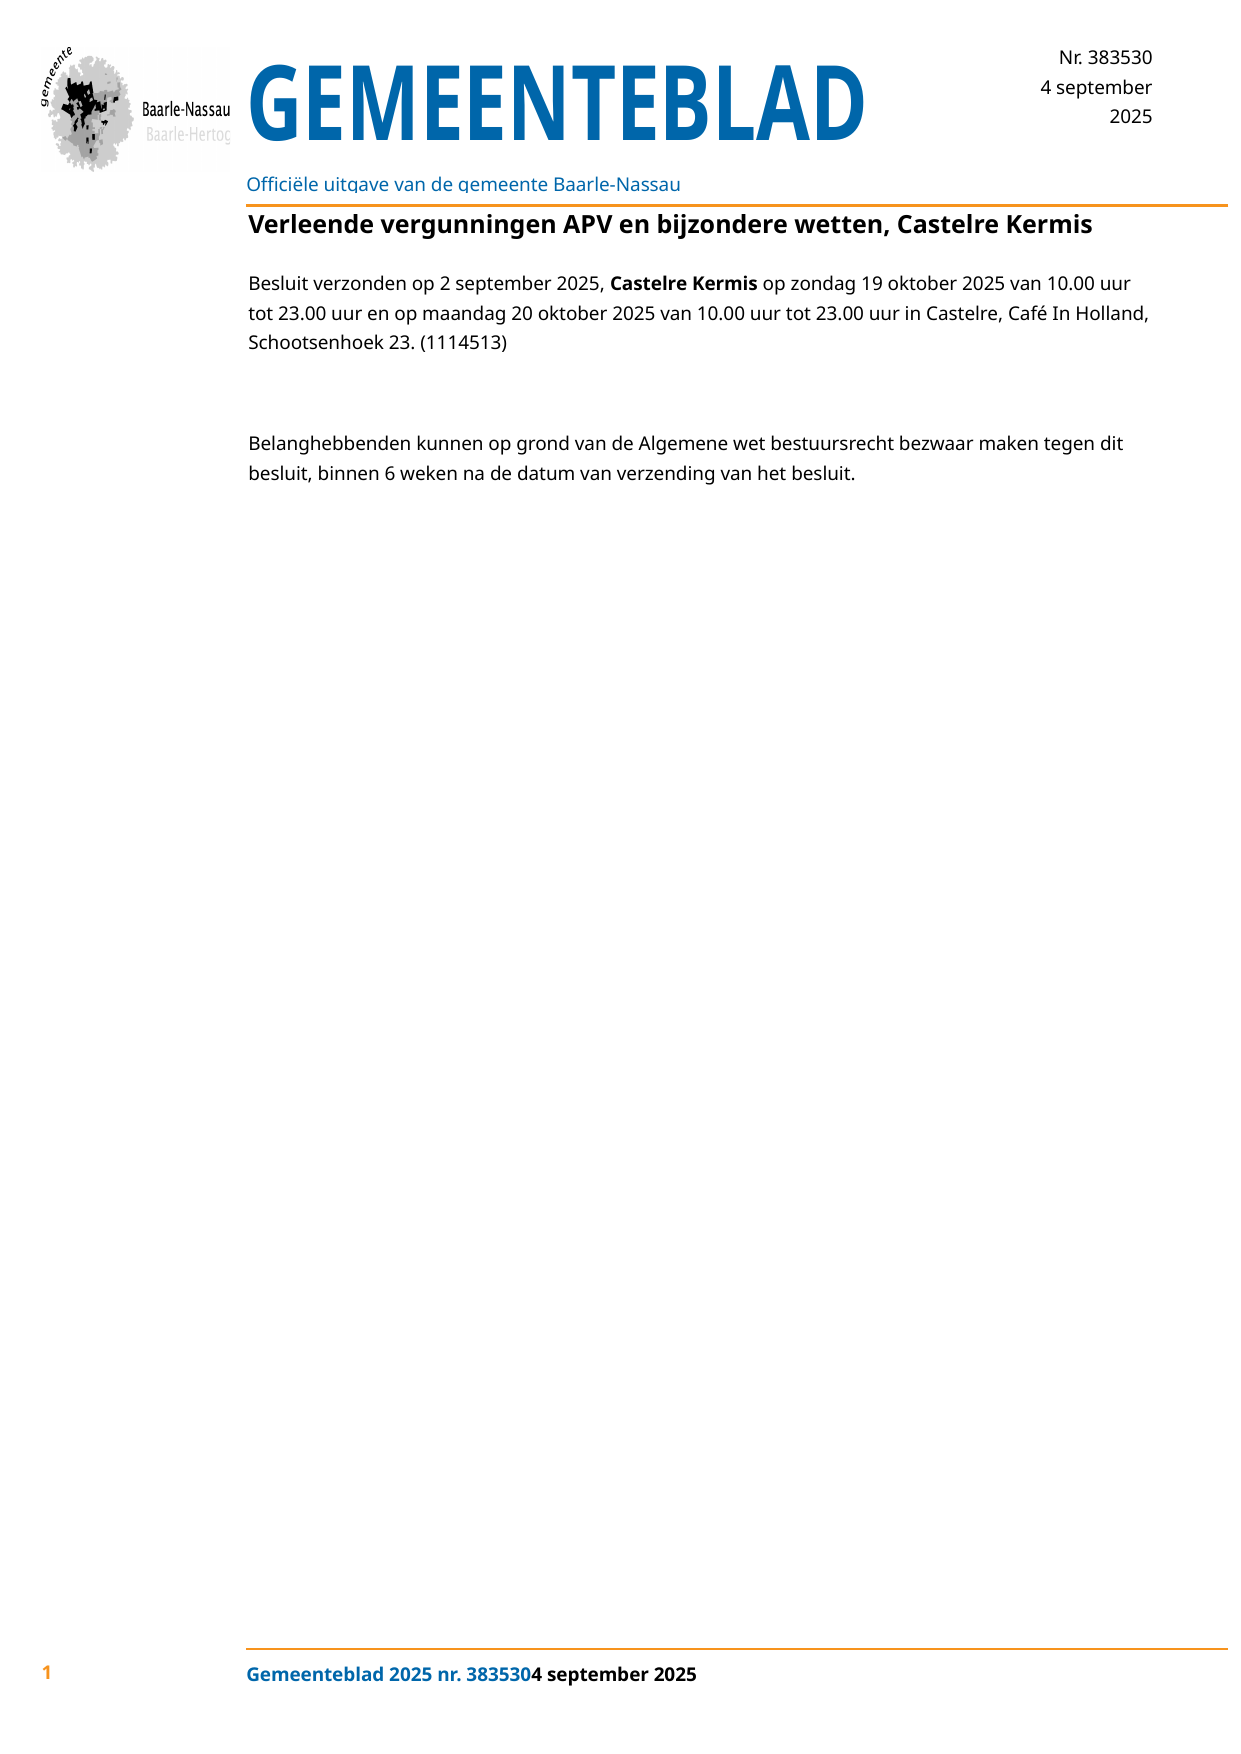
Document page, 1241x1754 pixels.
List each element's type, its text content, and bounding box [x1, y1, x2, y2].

text Besluit verzonden op 2 september 2025, Castelre Kermis op zondag 19 oktober 2025 van 10.00 uur tot 23.00 uur en op maandag 20 oktober 2025 van 10.00 uur tot 23.00 uur in Castelre, Café In Holland, Schootsenhoek 23. (1114513) [248, 270, 1152, 355]
text Belanghebbenden kunnen op grond van de Algemene wet bestuursrecht bezwaar maken tegen dit besluit, binnen 6 weken na de datum van verzending van het besluit. [248, 430, 1152, 486]
picture [41, 47, 231, 172]
text Verleende vergunningen APV en bijzondere wetten, Castelre Kermis [248, 207, 1152, 241]
